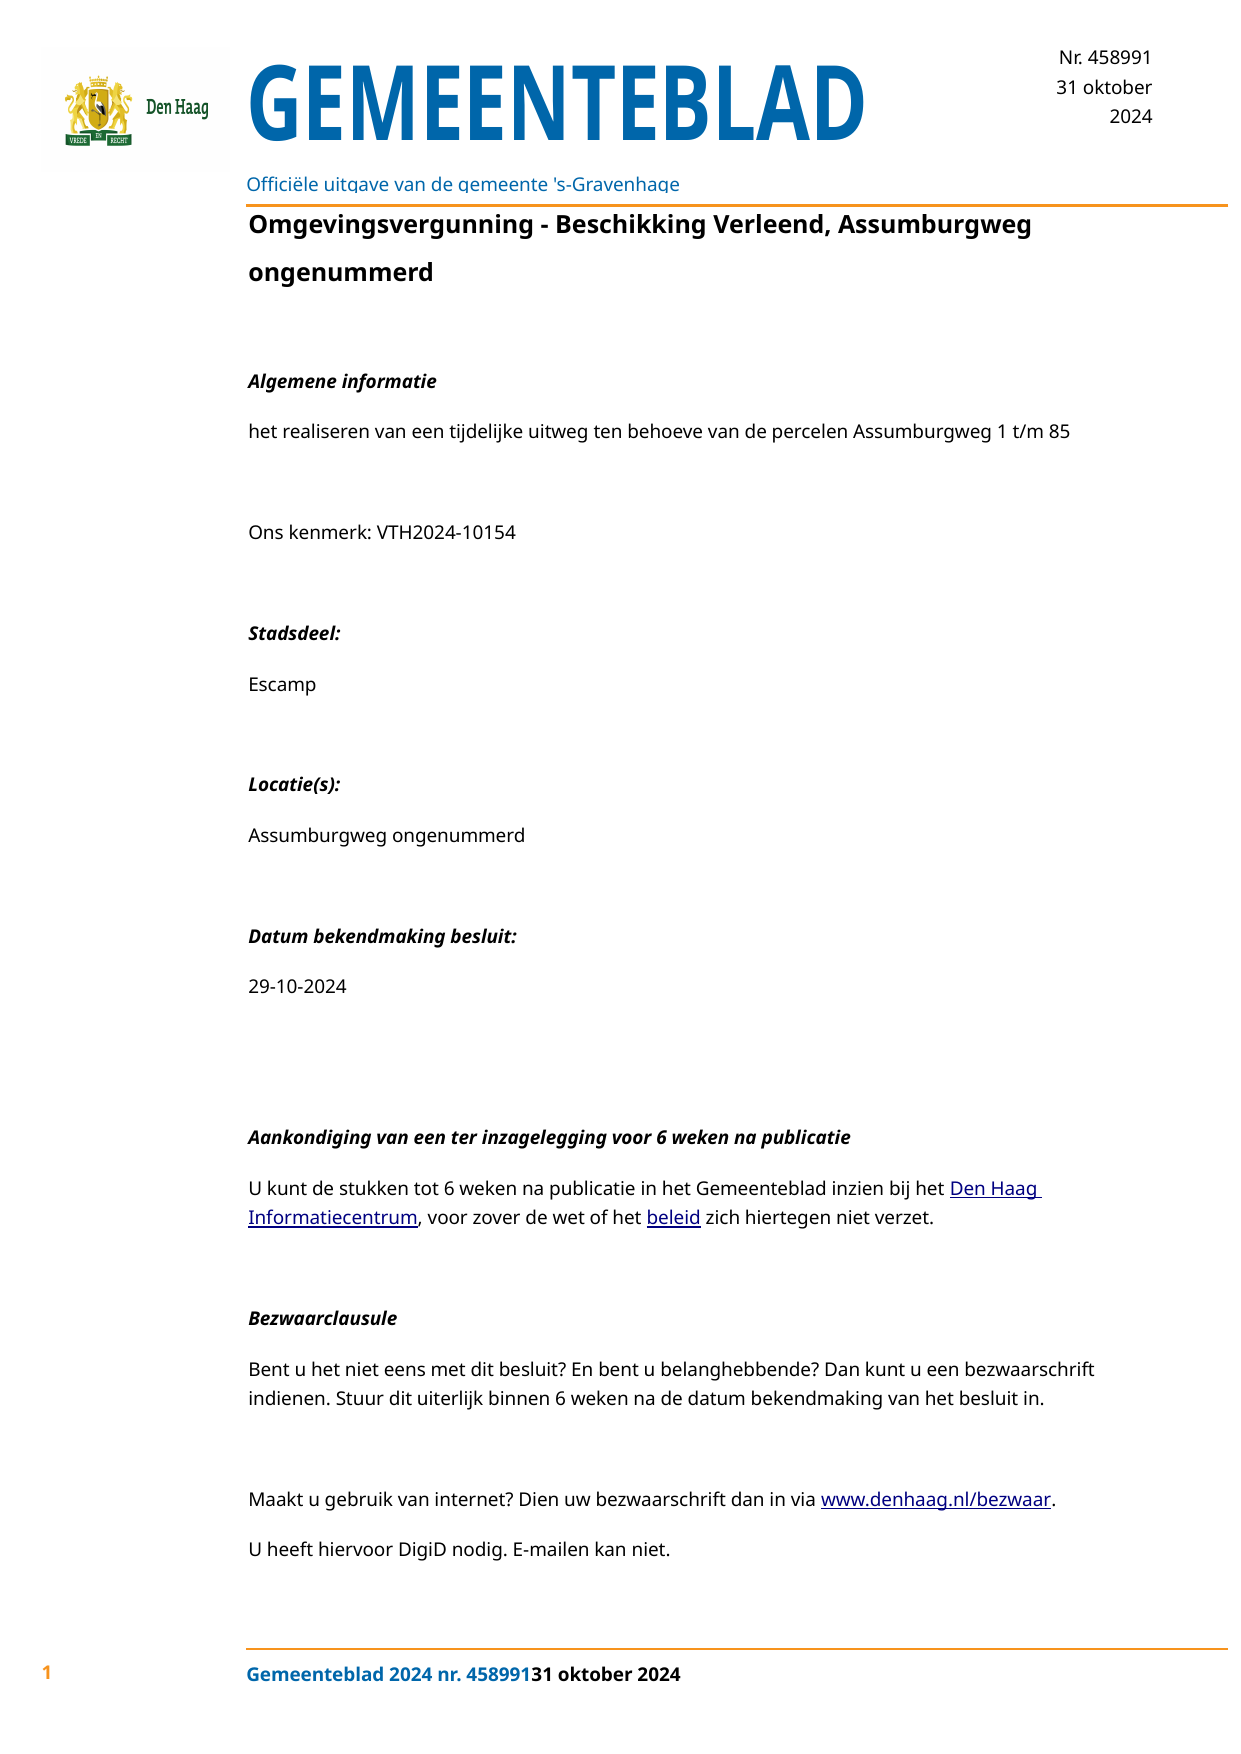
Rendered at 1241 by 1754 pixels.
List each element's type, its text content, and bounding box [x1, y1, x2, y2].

text het realiseren van een tijdelijke uitweg ten behoeve van de percelen Assumburgweg 1 t/m 85 [248, 419, 1152, 444]
text Locatie(s): [248, 772, 1152, 797]
text Aankondiging van een ter inzagelegging voor 6 weken na publicatie [248, 1124, 1152, 1150]
text U kunt de stukken tot 6 weken na publicatie in het Gemeenteblad inzien bij het Den Haag Informatiecentrum, voor zover de wet of het beleid zich hiertegen niet verzet. [248, 1175, 1152, 1230]
text 29-10-2024 [248, 973, 1152, 999]
text Bent u het niet eens met dit besluit? En bent u belanghebbende? Dan kunt u een bezwaarschrift indienen. Stuur dit uiterlijk binnen 6 weken na de datum bekendmaking van het besluit in. [248, 1356, 1152, 1411]
text Ons kenmerk: VTH2024-10154 [248, 519, 1152, 545]
text Stadsdeel: [248, 620, 1152, 646]
text Assumburgweg ongenummerd [248, 822, 1152, 848]
text Datum bekendmaking besluit: [248, 923, 1152, 949]
text Algemene informatie [248, 368, 1152, 394]
text Omgevingsvergunning - Beschikking Verleend, Assumburgweg ongenummerd [248, 207, 1152, 288]
text Escamp [248, 671, 1152, 697]
picture [41, 47, 231, 172]
text Maakt u gebruik van internet? Dien uw bezwaarschrift dan in via www.denhaag.nl/bezwaar. [248, 1486, 1152, 1512]
text U heeft hiervoor DigiD nodig. E-mailen kan niet. [248, 1537, 1152, 1562]
text Bezwaarclausule [248, 1305, 1152, 1331]
